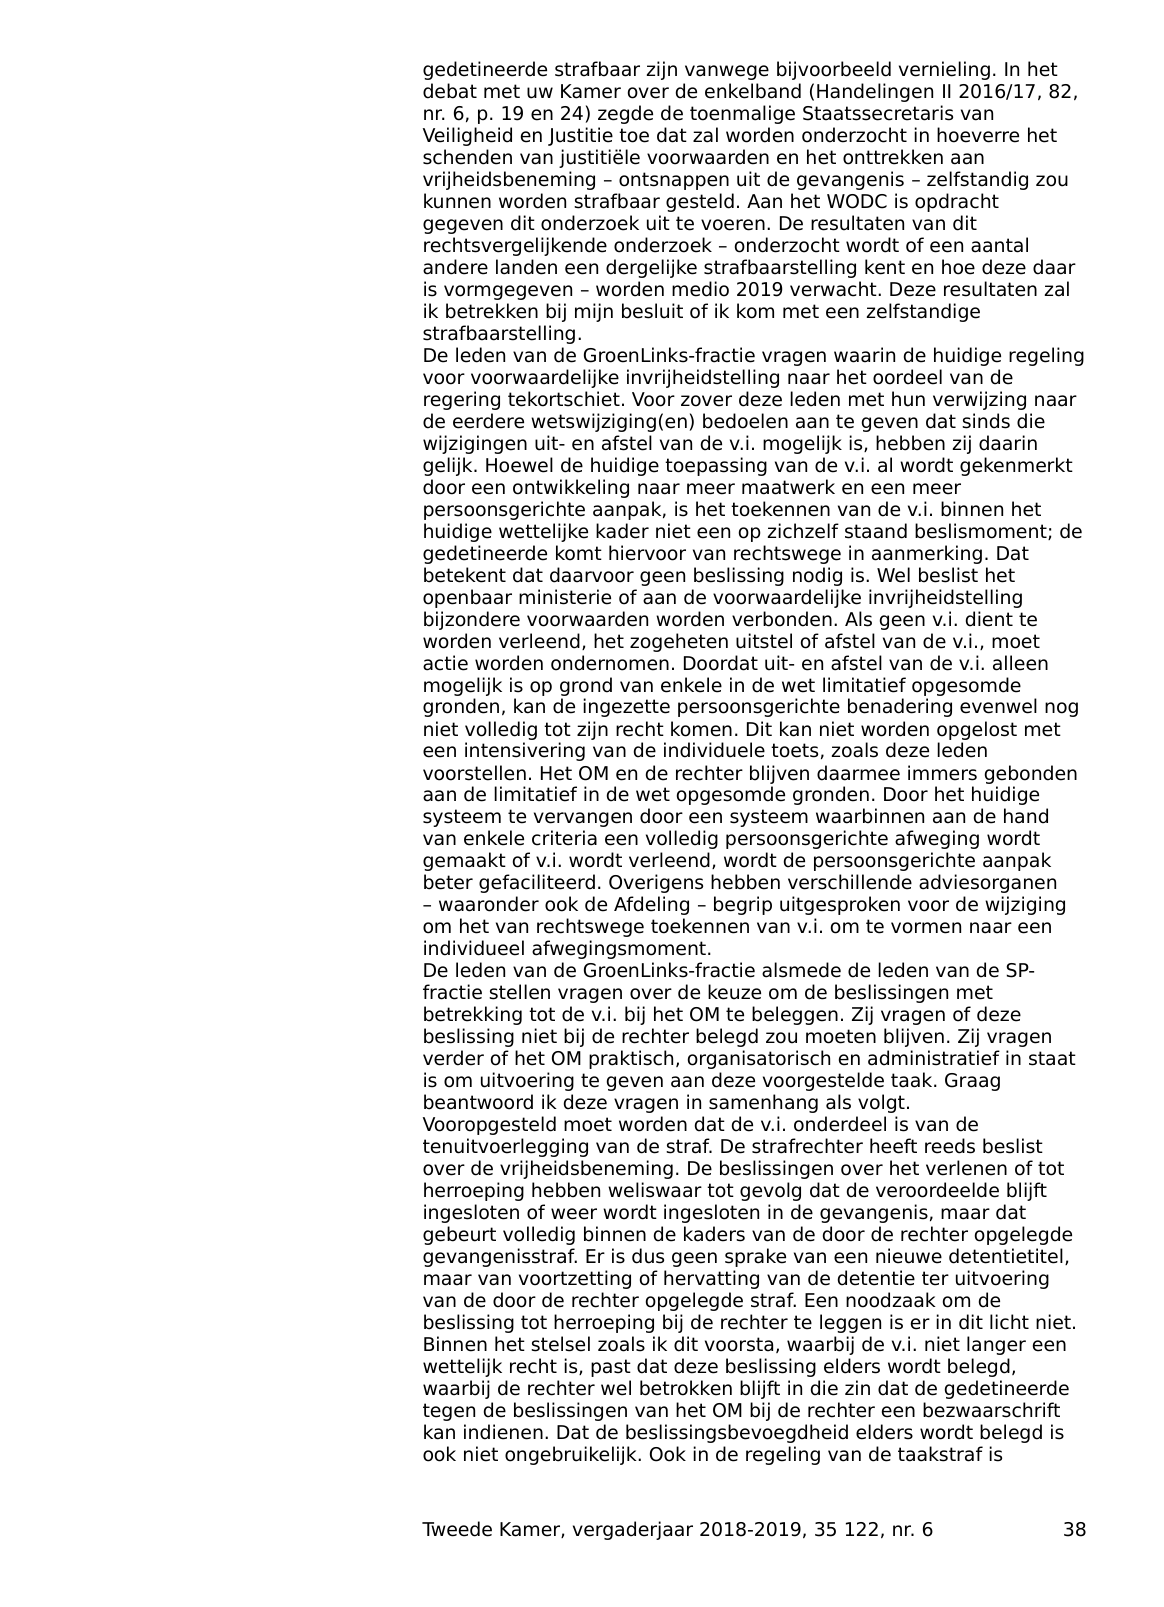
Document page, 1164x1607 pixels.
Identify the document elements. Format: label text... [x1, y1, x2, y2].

text gedetineerde strafbaar zijn vanwege bijvoorbeeld vernieling. In het debat met uw Kamer over de enkelband (Handelingen II 2016/17, 82, nr. 6, p. 19 en 24) zegde de toenmalige Staatssecretaris van Veiligheid en Justitie toe dat zal worden onderzocht in hoeverre het schenden van justitiële voorwaarden en het onttrekken aan vrijheidsbeneming – ontsnappen uit de gevangenis – zelfstandig zou kunnen worden strafbaar gesteld. Aan het WODC is opdracht gegeven dit onderzoek uit te voeren. De resultaten van dit rechtsvergelijkende onderzoek – onderzocht wordt of een aantal andere landen een dergelijke strafbaarstelling kent en hoe deze daar is vormgegeven – worden medio 2019 verwacht. Deze resultaten zal ik betrekken bij mijn besluit of ik kom met een zelfstandige strafbaarstelling. [422, 59, 1087, 345]
text De leden van de GroenLinks-fractie vragen waarin de huidige regeling voor voorwaardelijke invrijheidstelling naar het oordeel van de regering tekortschiet. Voor zover deze leden met hun verwijzing naar de eerdere wetswijziging(en) bedoelen aan te geven dat sinds die wijzigingen uit- en afstel van de v.i. mogelijk is, hebben zij daarin gelijk. Hoewel de huidige toepassing van de v.i. al wordt gekenmerkt door een ontwikkeling naar meer maatwerk en een meer persoonsgerichte aanpak, is het toekennen van de v.i. binnen het huidige wettelijke kader niet een op zichzelf staand beslismoment; de gedetineerde komt hiervoor van rechtswege in aanmerking. Dat betekent dat daarvoor geen beslissing nodig is. Wel beslist het openbaar ministerie of aan de voorwaardelijke invrijheidstelling bijzondere voorwaarden worden verbonden. Als geen v.i. dient te worden verleend, het zogeheten uitstel of afstel van de v.i., moet actie worden ondernomen. Doordat uit- en afstel van de v.i. alleen mogelijk is op grond van enkele in de wet limitatief opgesomde gronden, kan de ingezette persoonsgerichte benadering evenwel nog niet volledig tot zijn recht komen. Dit kan niet worden opgelost met een intensivering van de individuele toets, zoals deze leden voorstellen. Het OM en de rechter blijven daarmee immers gebonden aan de limitatief in de wet opgesomde gronden. Door het huidige systeem te vervangen door een systeem waarbinnen aan de hand van enkele criteria een volledig persoonsgerichte afweging wordt gemaakt of v.i. wordt verleend, wordt de persoonsgerichte aanpak beter gefaciliteerd. Overigens hebben verschillende adviesorganen – waaronder ook de Afdeling – begrip uitgesproken voor de wijziging om het van rechtswege toekennen van v.i. om te vormen naar een individueel afwegingsmoment. [422, 345, 1087, 960]
text Vooropgesteld moet worden dat de v.i. onderdeel is van de tenuitvoerlegging van de straf. De strafrechter heeft reeds beslist over de vrijheidsbeneming. De beslissingen over het verlenen of tot herroeping hebben weliswaar tot gevolg dat de veroordeelde blijft ingesloten of weer wordt ingesloten in de gevangenis, maar dat gebeurt volledig binnen de kaders van de door de rechter opgelegde gevangenisstraf. Er is dus geen sprake van een nieuwe detentietitel, maar van voortzetting of hervatting van de detentie ter uitvoering van de door de rechter opgelegde straf. Een noodzaak om de beslissing tot herroeping bij de rechter te leggen is er in dit licht niet. Binnen het stelsel zoals ik dit voorsta, waarbij de v.i. niet langer een wettelijk recht is, past dat deze beslissing elders wordt belegd, waarbij de rechter wel betrokken blijft in die zin dat de gedetineerde tegen de beslissingen van het OM bij de rechter een bezwaarschrift kan indienen. Dat de beslissingsbevoegdheid elders wordt belegd is ook niet ongebruikelijk. Ook in de regeling van de taakstraf is [422, 1114, 1087, 1466]
text De leden van de GroenLinks-fractie alsmede de leden van de SP-fractie stellen vragen over de keuze om de beslissingen met betrekking tot de v.i. bij het OM te beleggen. Zij vragen of deze beslissing niet bij de rechter belegd zou moeten blijven. Zij vragen verder of het OM praktisch, organisatorisch en administratief in staat is om uitvoering te geven aan deze voorgestelde taak. Graag beantwoord ik deze vragen in samenhang als volgt. [422, 960, 1087, 1114]
